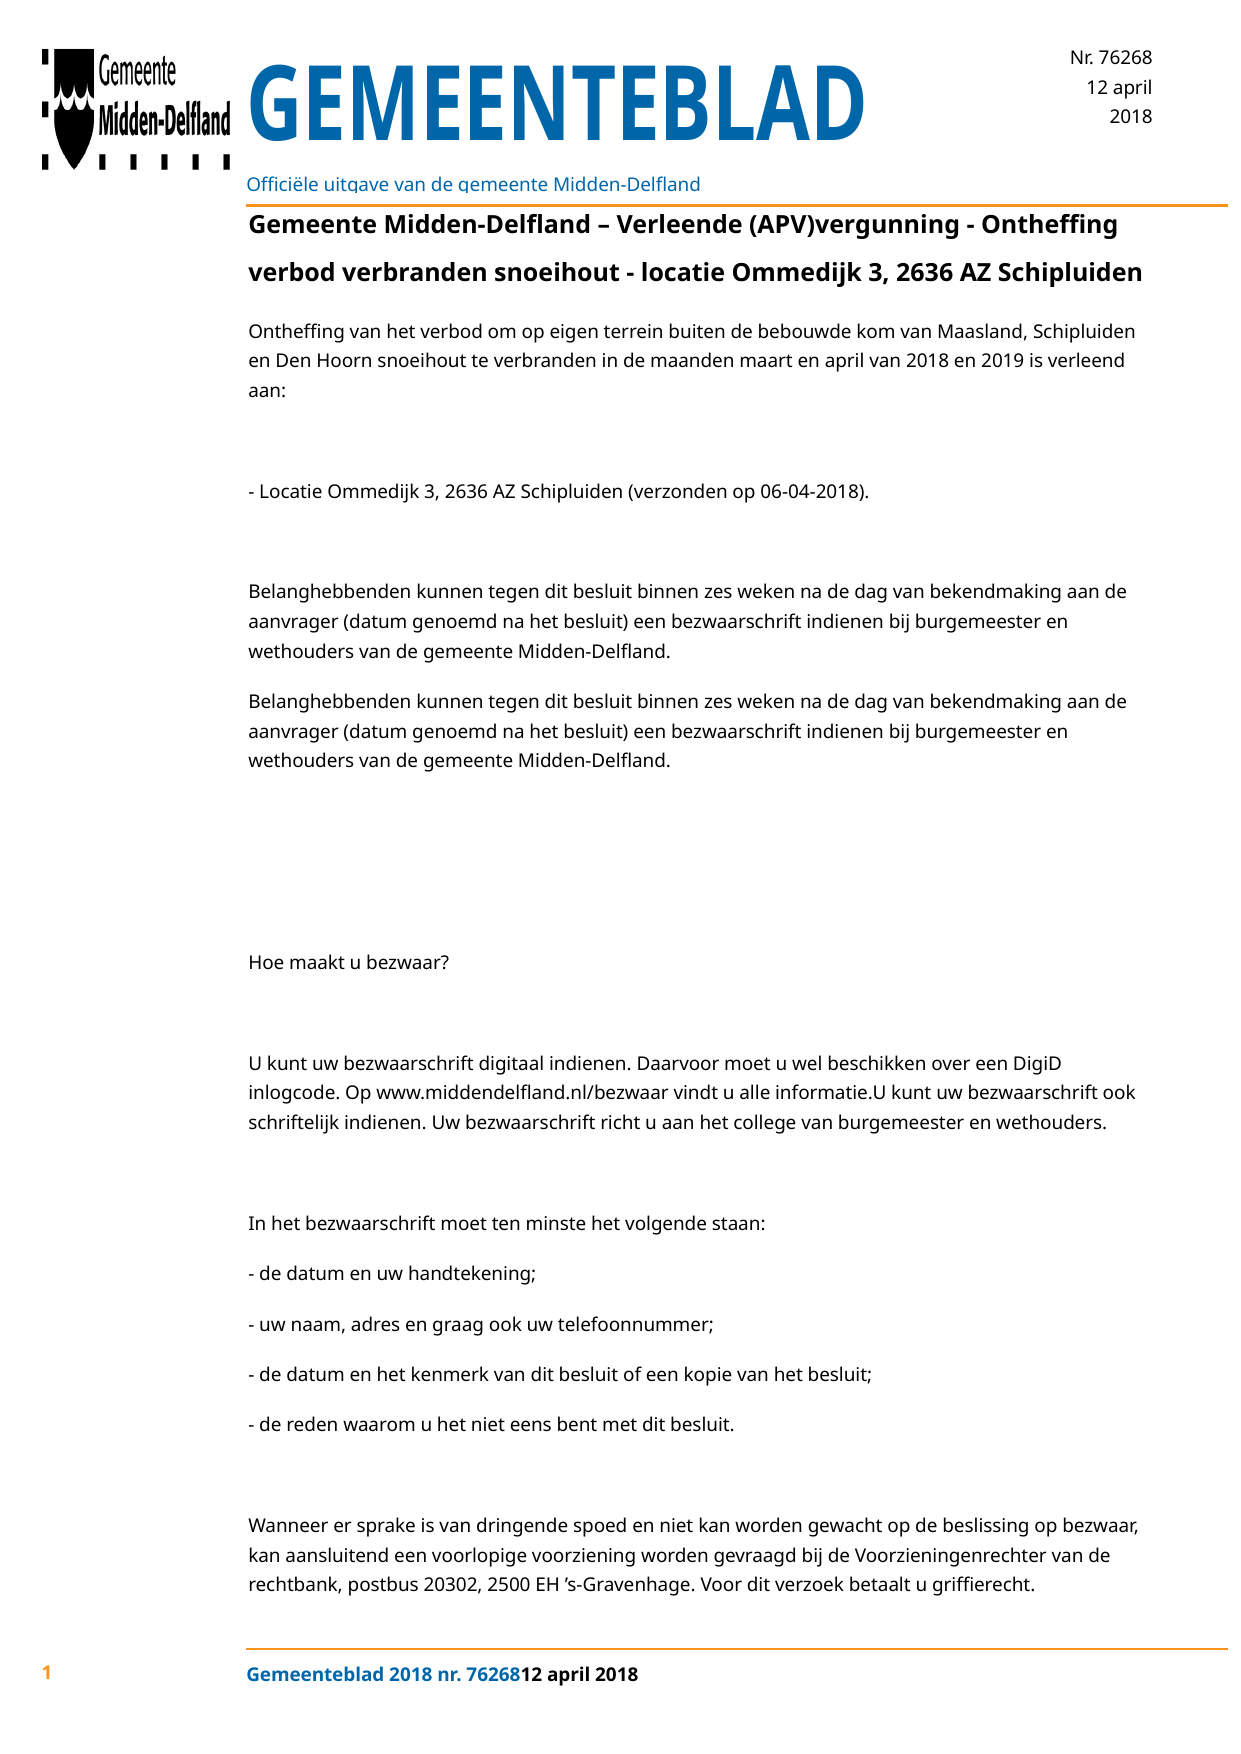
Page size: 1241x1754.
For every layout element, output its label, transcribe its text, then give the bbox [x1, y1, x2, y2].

text Belanghebbenden kunnen tegen dit besluit binnen zes weken na de dag van bekendmaking aan de aanvrager (datum genoemd na het besluit) een bezwaarschrift indienen bij burgemeester en wethouders van de gemeente Midden-Delfland. [248, 688, 1152, 773]
text U kunt uw bezwaarschrift digitaal indienen. Daarvoor moet u wel beschikken over een DigiD inlogcode. Op www.middendelfland.nl/bezwaar vindt u alle informatie.U kunt uw bezwaarschrift ook schriftelijk indienen. Uw bezwaarschrift richt u aan het college van burgemeester en wethouders. [248, 1050, 1152, 1135]
text ​ [248, 848, 1152, 874]
text - Locatie Ommedijk 3, 2636 AZ Schipluiden (verzonden op 06-04-2018). [248, 478, 1152, 504]
text - de reden waarom u het niet eens bent met dit besluit. [248, 1412, 1152, 1437]
picture [41, 47, 231, 172]
text ​Wanneer er sprake is van dringende spoed en niet kan worden gewacht op de beslissing op bezwaar, kan aansluitend een voorlopige voorziening worden gevraagd bij de Voorzieningenrechter van de rechtbank, postbus 20302, 2500 EH ’s-Gravenhage. Voor dit verzoek betaalt u griffierecht. [248, 1512, 1152, 1597]
text Ontheffing van het verbod om op eigen terrein buiten de bebouwde kom van Maasland, Schipluiden en Den Hoorn snoeihout te verbranden in de maanden maart en april van 2018 en 2019 is verleend aan: [248, 318, 1152, 403]
text - de datum en het kenmerk van dit besluit of een kopie van het besluit; [248, 1361, 1152, 1387]
text Belanghebbenden kunnen tegen dit besluit binnen zes weken na de dag van bekendmaking aan de aanvrager (datum genoemd na het besluit) een bezwaarschrift indienen bij burgemeester en wethouders van de gemeente Midden-Delfland. [248, 579, 1152, 664]
text Hoe maakt u bezwaar? [248, 949, 1152, 975]
text Gemeente Midden-Delfland – Verleende (APV)vergunning - Ontheffing verbod verbranden snoeihout - locatie Ommedijk 3, 2636 AZ Schipluiden [248, 207, 1152, 288]
text - uw naam, adres en graag ook uw telefoonnummer; [248, 1311, 1152, 1337]
text - de datum en uw handtekening; [248, 1260, 1152, 1286]
text In het bezwaarschrift moet ten minste het volgende staan: [248, 1210, 1152, 1236]
